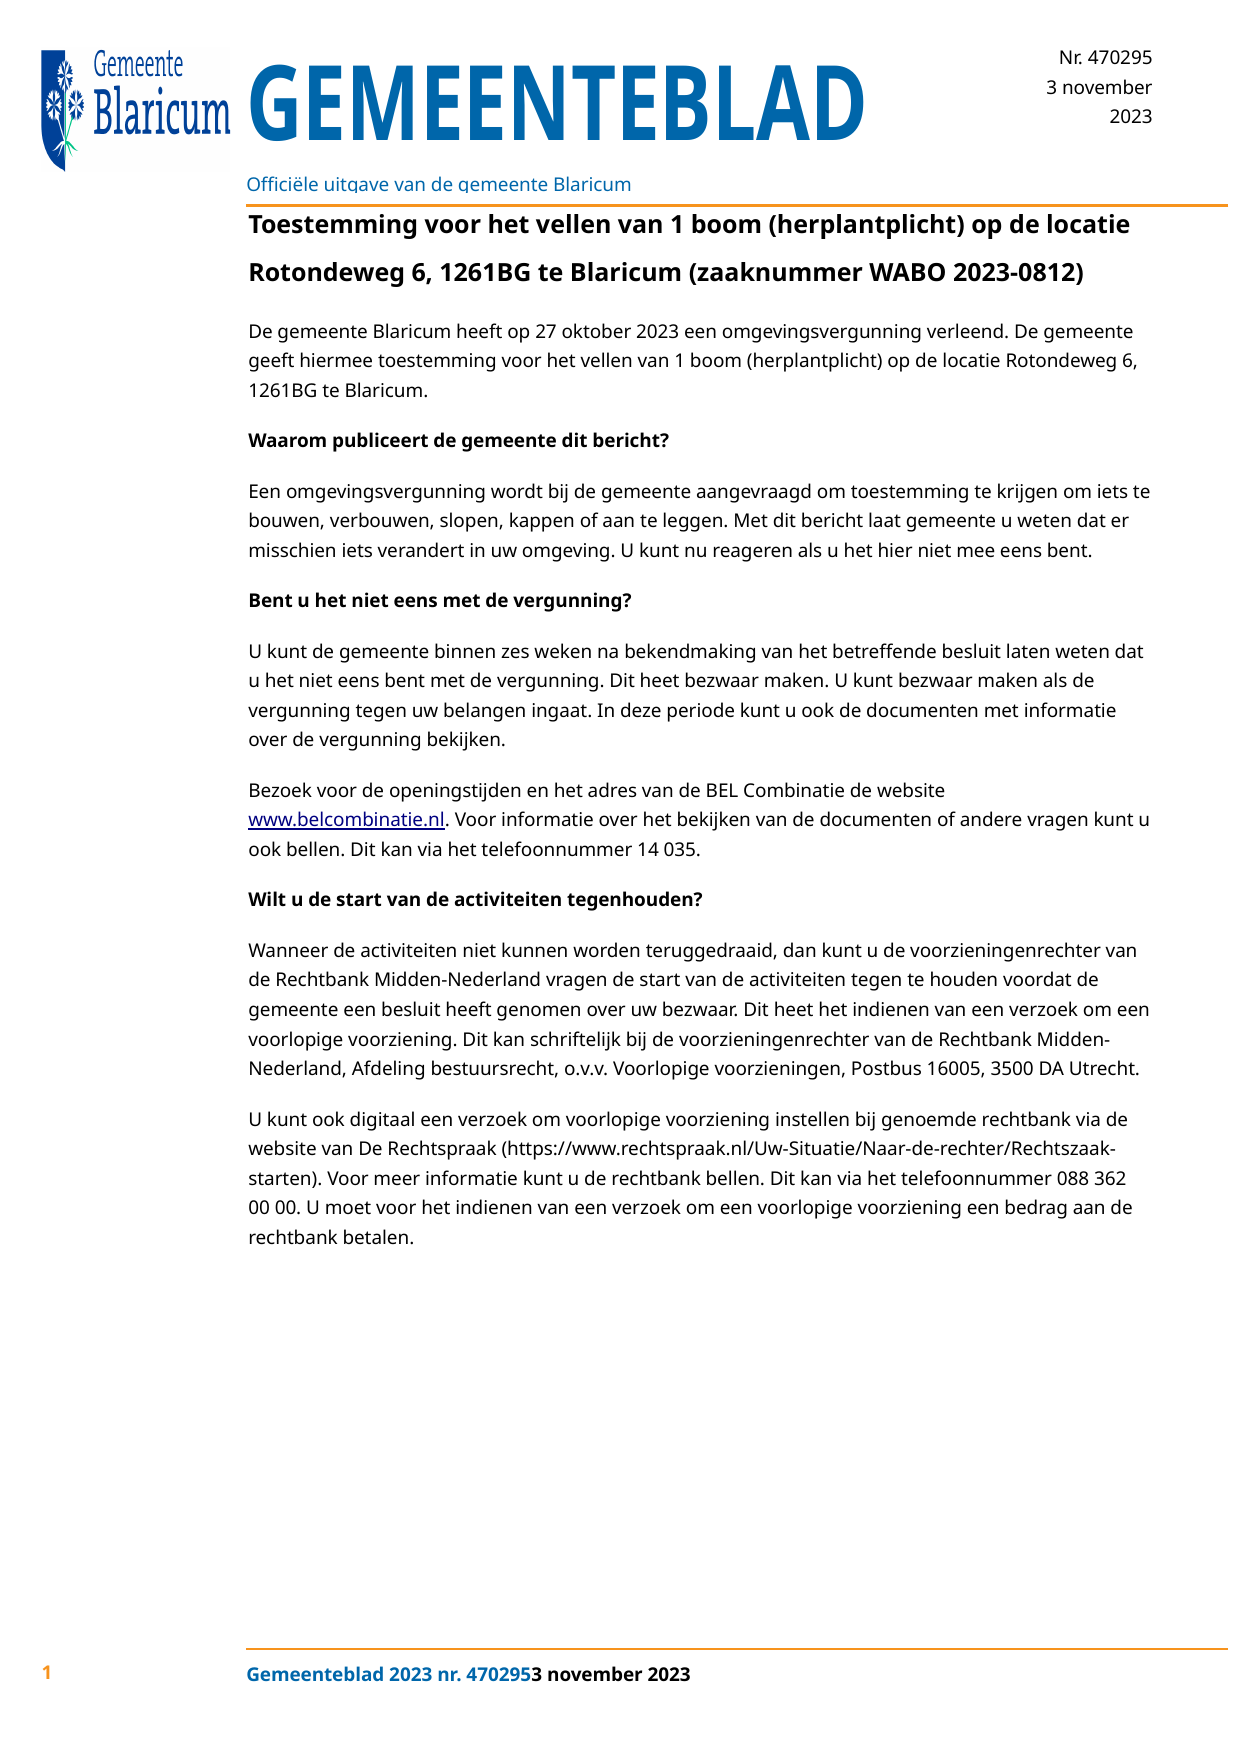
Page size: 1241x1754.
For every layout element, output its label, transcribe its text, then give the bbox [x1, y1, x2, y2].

text Bezoek voor de openingstijden en het adres van de BEL Combinatie de website www.belcombinatie.nl. Voor informatie over het bekijken van de documenten of andere vragen kunt u ook bellen. Dit kan via het telefoonnummer 14 035. [248, 777, 1152, 862]
text Wanneer de activiteiten niet kunnen worden teruggedraaid, dan kunt u de voorzieningenrechter van de Rechtbank Midden-Nederland vragen de start van de activiteiten tegen te houden voordat de gemeente een besluit heeft genomen over uw bezwaar. Dit heet het indienen van een verzoek om een voorlopige voorziening. Dit kan schriftelijk bij de voorzieningenrechter van de Rechtbank Midden-Nederland, Afdeling bestuursrecht, o.v.v. Voorlopige voorzieningen, Postbus 16005, 3500 DA Utrecht. [248, 937, 1152, 1081]
text U kunt ook digitaal een verzoek om voorlopige voorziening instellen bij genoemde rechtbank via de website van De Rechtspraak (https://www.rechtspraak.nl/Uw-Situatie/Naar-de-rechter/Rechtszaak-starten). Voor meer informatie kunt u de rechtbank bellen. Dit kan via het telefoonnummer 088 362 00 00. U moet voor het indienen van een verzoek om een voorlopige voorziening een bedrag aan de rechtbank betalen. [248, 1106, 1152, 1250]
text Toestemming voor het vellen van 1 boom (herplantplicht) op de locatie Rotondeweg 6, 1261BG te Blaricum (zaaknummer WABO 2023-0812) [248, 207, 1152, 288]
text Waarom publiceert de gemeente dit bericht? [248, 427, 1152, 453]
text De gemeente Blaricum heeft op 27 oktober 2023 een omgevingsvergunning verleend. De gemeente geeft hiermee toestemming voor het vellen van 1 boom (herplantplicht) op de locatie Rotondeweg 6, 1261BG te Blaricum. [248, 318, 1152, 403]
text Wilt u de start van de activiteiten tegenhouden? [248, 887, 1152, 912]
text Een omgevingsvergunning wordt bij de gemeente aangevraagd om toestemming te krijgen om iets te bouwen, verbouwen, slopen, kappen of aan te leggen. Met dit bericht laat gemeente u weten dat er misschien iets verandert in uw omgeving. U kunt nu reageren als u het hier niet mee eens bent. [248, 478, 1152, 563]
text Bent u het niet eens met de vergunning? [248, 587, 1152, 613]
text U kunt de gemeente binnen zes weken na bekendmaking van het betreffende besluit laten weten dat u het niet eens bent met de vergunning. Dit heet bezwaar maken. U kunt bezwaar maken als de vergunning tegen uw belangen ingaat. In deze periode kunt u ook de documenten met informatie over de vergunning bekijken. [248, 638, 1152, 752]
picture [41, 47, 231, 172]
